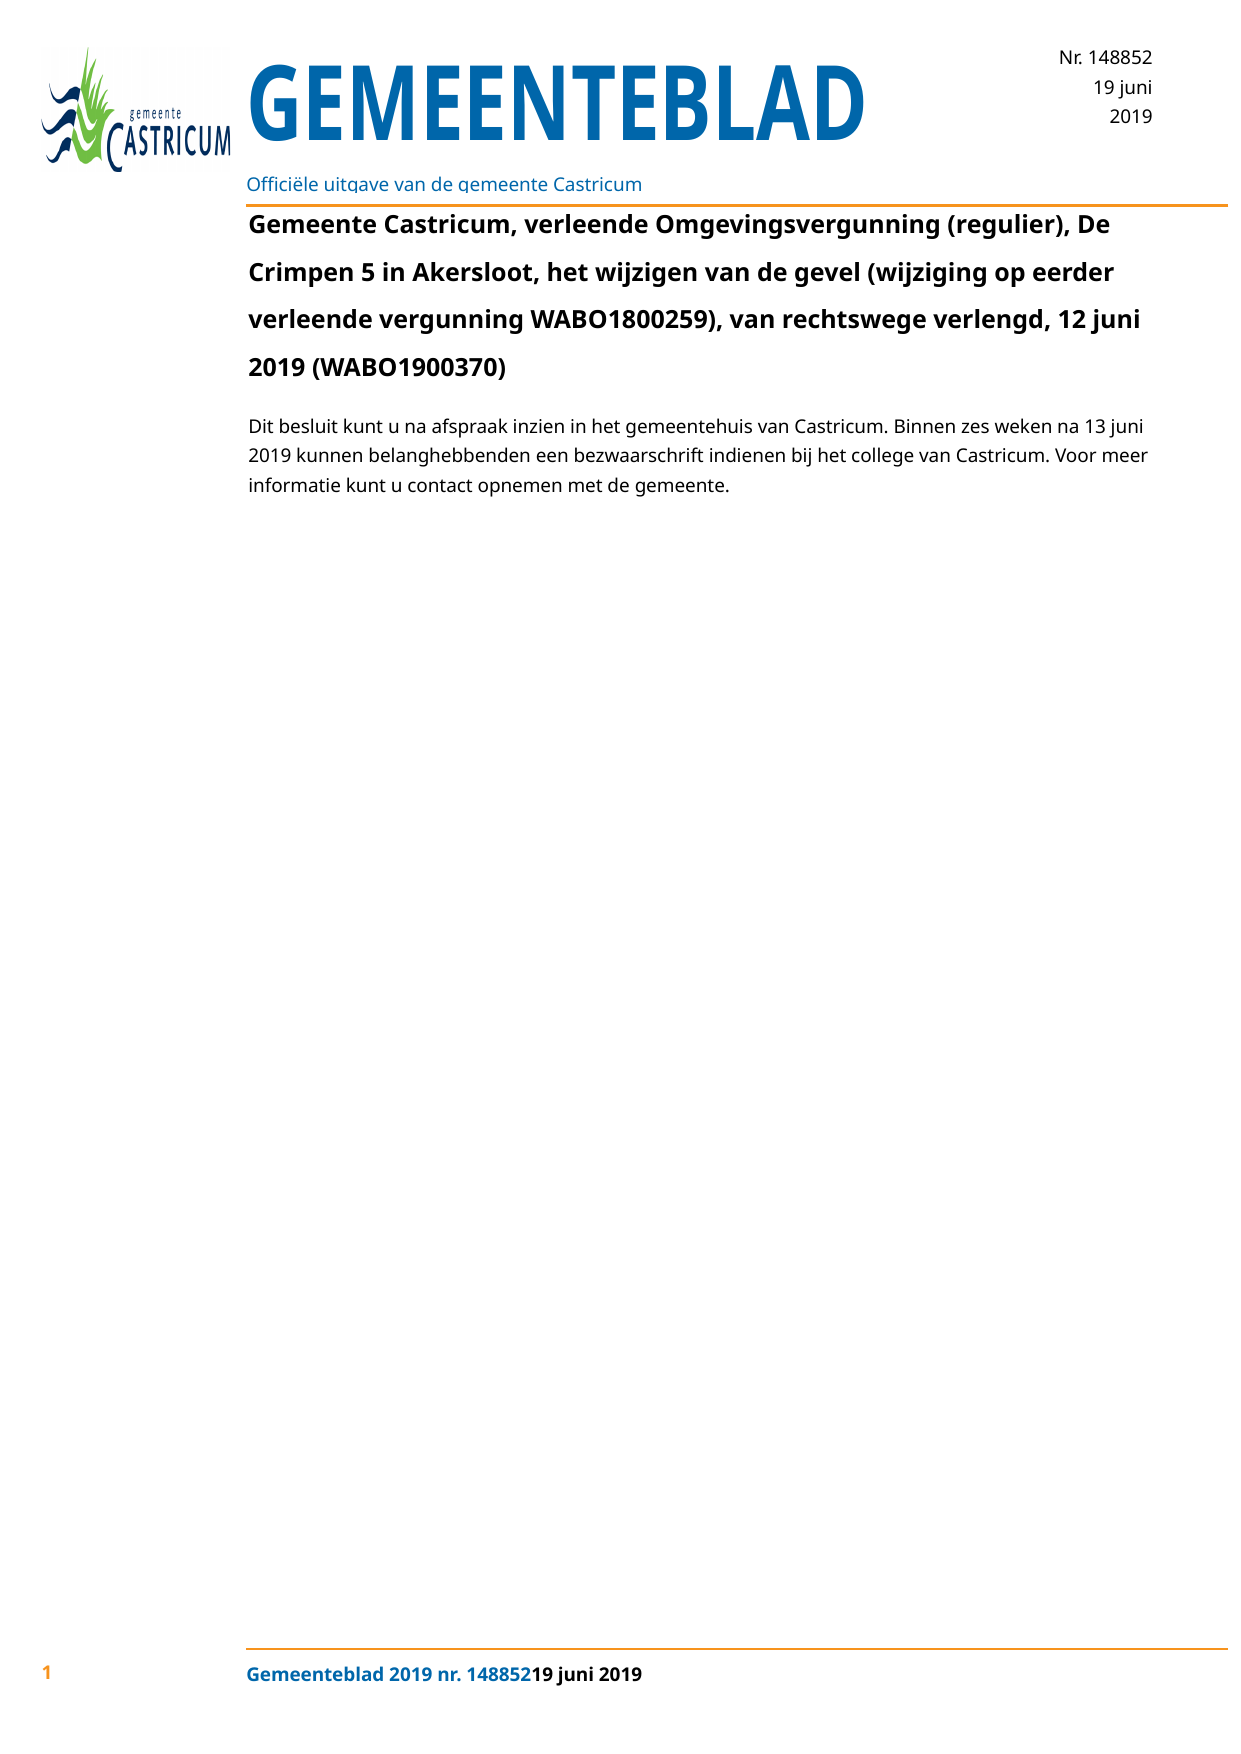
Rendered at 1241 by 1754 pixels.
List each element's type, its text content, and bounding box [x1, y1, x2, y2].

text Dit besluit kunt u na afspraak inzien in het gemeentehuis van Castricum. Binnen zes weken na 13 juni 2019 kunnen belanghebbenden een bezwaarschrift indienen bij het college van Castricum. Voor meer informatie kunt u contact opnemen met de gemeente. [248, 413, 1152, 498]
text Gemeente Castricum, verleende Omgevingsvergunning (regulier), De Crimpen 5 in Akersloot, het wijzigen van de gevel (wijziging op eerder verleende vergunning WABO1800259), van rechtswege verlengd, 12 juni 2019 (WABO1900370) [248, 207, 1152, 384]
picture [41, 47, 231, 172]
